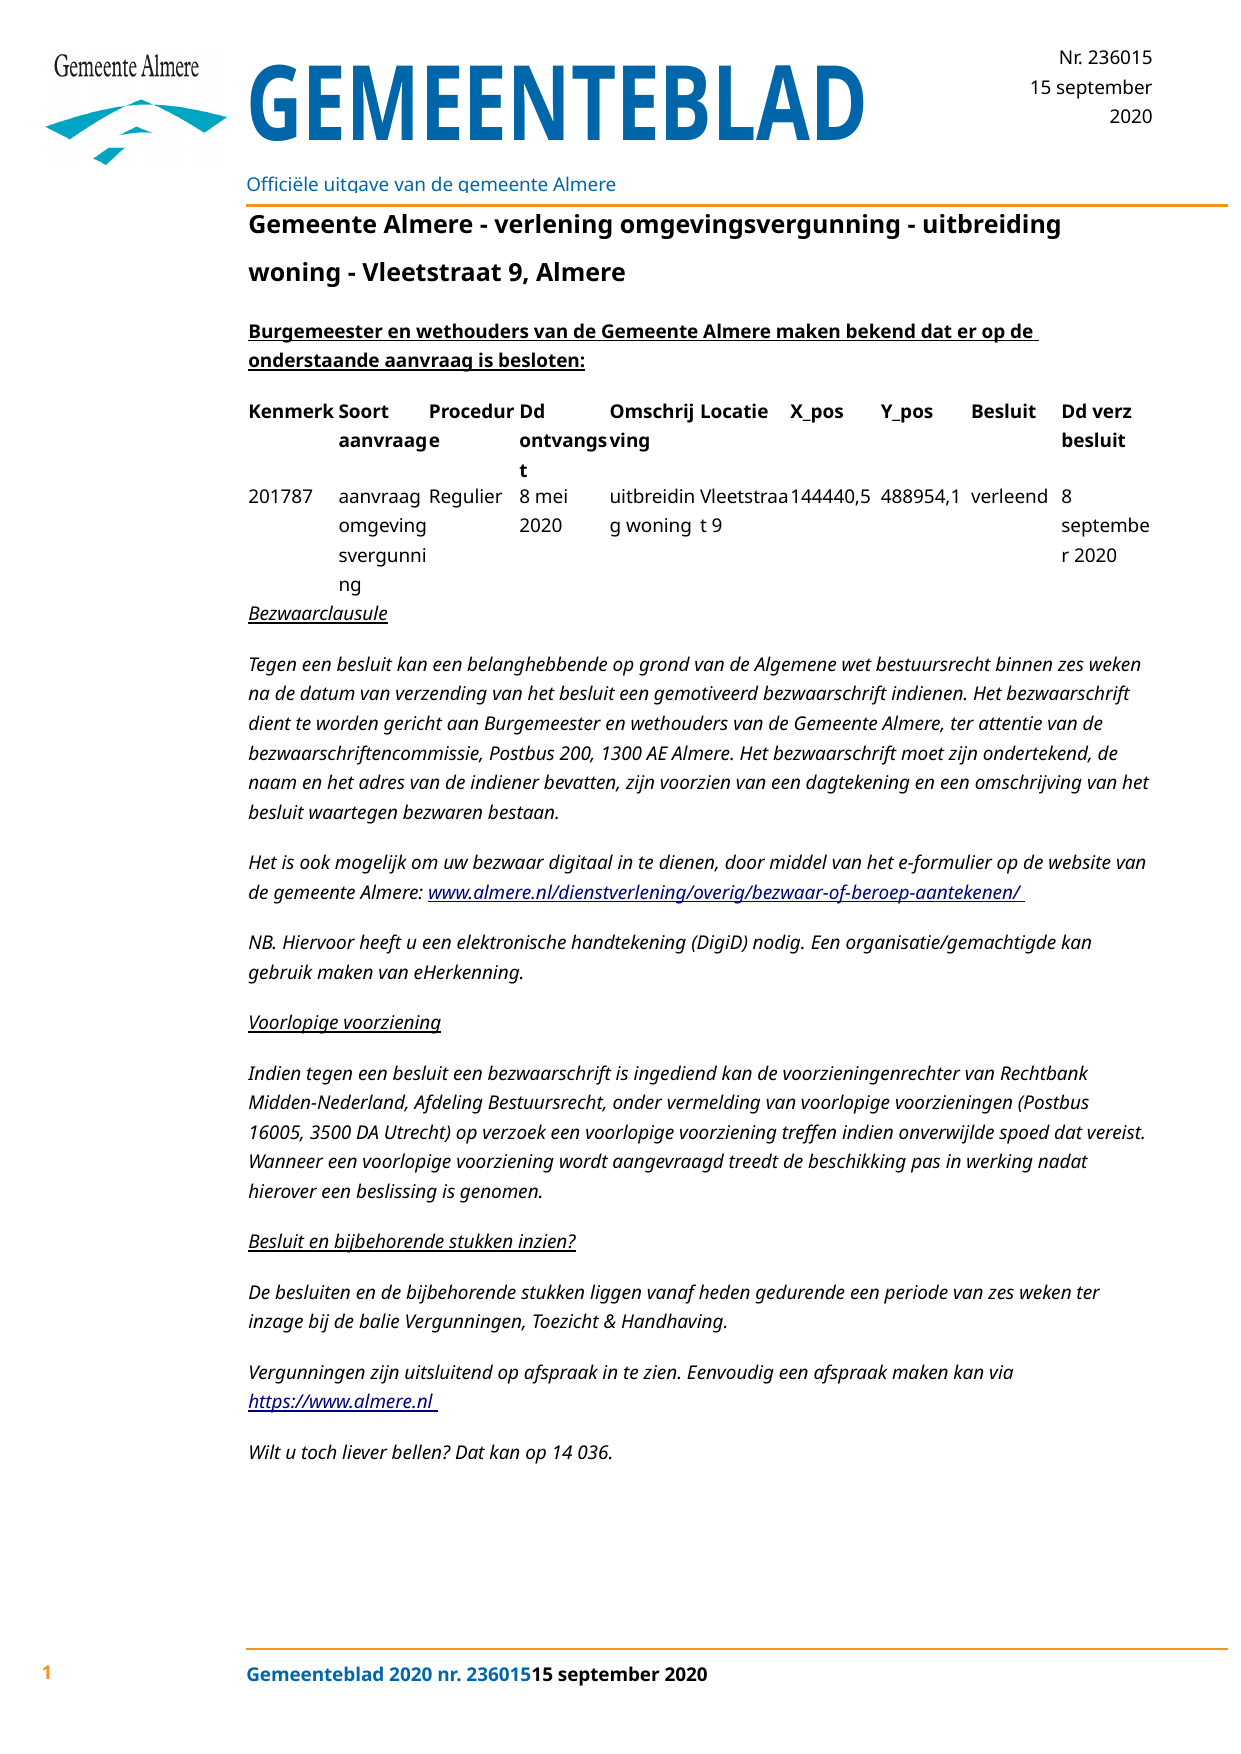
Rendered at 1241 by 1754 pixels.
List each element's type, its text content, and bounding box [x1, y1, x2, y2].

table_cell Regulier [429, 483, 519, 597]
text Besluit en bijbehorende stukken inzien? [248, 1228, 1152, 1254]
text Voorlopige voorziening [248, 1009, 1152, 1035]
table_header Locatie [700, 398, 790, 483]
table_header Soort aanvraag [338, 398, 429, 483]
table_header Dd verz besluit [1061, 398, 1152, 483]
table_header Omschrijving [609, 398, 700, 483]
text Bezwaarclausule [248, 601, 1152, 626]
text Burgemeester en wethouders van de Gemeente Almere maken bekend dat er op de onderstaande aanvraag is besloten: [248, 318, 1152, 373]
picture [41, 47, 231, 172]
text Vergunningen zijn uitsluitend op afspraak in te zien. Eenvoudig een afspraak maken kan via https://www.almere.nl [248, 1359, 1152, 1414]
text NB. Hiervoor heeft u een elektronische handtekening (DigiD) nodig. Een organisatie/gemachtigde kan gebruik maken van eHerkenning. [248, 929, 1152, 985]
text Tegen een besluit kan een belanghebbende op grond van de Algemene wet bestuursrecht binnen zes weken na de datum van verzending van het besluit een gemotiveerd bezwaarschrift indienen. Het bezwaarschrift dient te worden gericht aan Burgemeester en wethouders van de Gemeente Almere, ter attentie van de bezwaarschriftencommissie, Postbus 200, 1300 AE Almere. Het bezwaarschrift moet zijn ondertekend, de naam en het adres van de indiener bevatten, zijn voorzien van een dagtekening en een omschrijving van het besluit waartegen bezwaren bestaan. [248, 651, 1152, 825]
table_cell 144440,5 [790, 483, 881, 597]
table_cell 8 mei 2020 [519, 483, 609, 597]
text Het is ook mogelijk om uw bezwaar digitaal in te dienen, door middel van het e-formulier op de website van de gemeente Almere: www.almere.nl/dienstverlening/overig/bezwaar-of-beroep-aantekenen/ [248, 849, 1152, 905]
table_cell aanvraag omgevingsvergunning [338, 483, 429, 597]
table_header Procedure [429, 398, 519, 483]
text Gemeente Almere - verlening omgevingsvergunning - uitbreiding woning - Vleetstraat 9, Almere [248, 207, 1152, 288]
table_cell 8 september 2020 [1061, 483, 1152, 597]
table_header Kenmerk [248, 398, 338, 483]
table_cell Vleetstraat 9 [700, 483, 790, 597]
table_header Y_pos [881, 398, 971, 483]
table_header Dd ontvangst [519, 398, 609, 483]
text De besluiten en de bijbehorende stukken liggen vanaf heden gedurende een periode van zes weken ter inzage bij de balie Vergunningen, Toezicht & Handhaving. [248, 1279, 1152, 1334]
table_header Besluit [971, 398, 1061, 483]
table_cell 488954,1 [881, 483, 971, 597]
table_cell verleend [971, 483, 1061, 597]
table_cell 201787 [248, 483, 338, 597]
text Indien tegen een besluit een bezwaarschrift is ingediend kan de voorzieningenrechter van Rechtbank Midden-Nederland, Afdeling Bestuursrecht, onder vermelding van voorlopige voorzieningen (Postbus 16005, 3500 DA Utrecht) op verzoek een voorlopige voorziening treffen indien onverwijlde spoed dat vereist. Wanneer een voorlopige voorziening wordt aangevraagd treedt de beschikking pas in werking nadat hierover een beslissing is genomen. [248, 1060, 1152, 1204]
table_cell uitbreiding woning [609, 483, 700, 597]
text Wilt u toch liever bellen? Dat kan op 14 036. [248, 1439, 1152, 1465]
table_header X_pos [790, 398, 881, 483]
